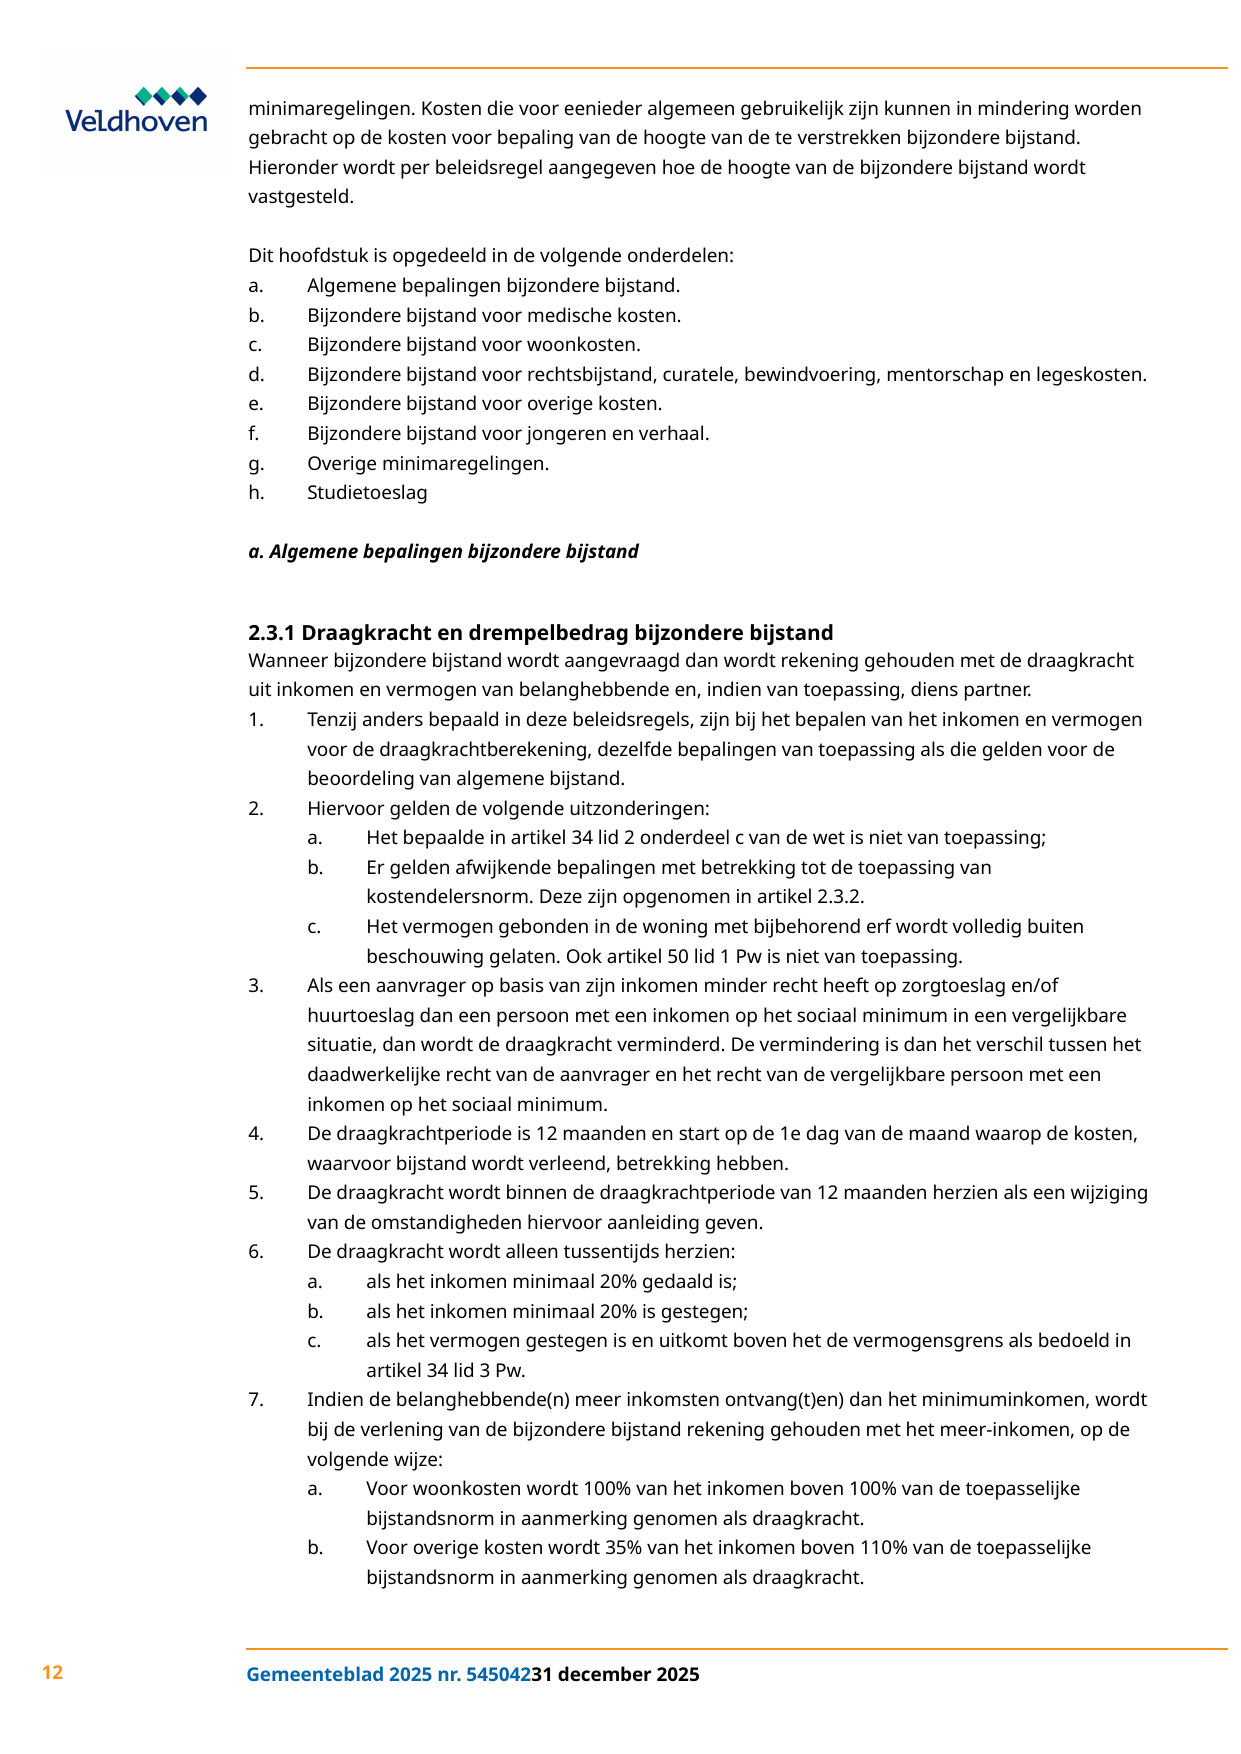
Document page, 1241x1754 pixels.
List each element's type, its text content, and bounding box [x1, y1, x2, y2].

list De draagkrachtperiode is 12 maanden en start op de 1e dag van de maand waarop de kosten, waarvoor bijstand wordt verleend, betrekking hebben. [248, 1120, 1152, 1176]
list Indien de belanghebbende(n) meer inkomsten ontvang(t)en) dan het minimuminkomen, wordt bij de verlening van de bijzondere bijstand rekening gehouden met het meer-inkomen, op de volgende wijze: [248, 1387, 1152, 1471]
list Als een aanvrager op basis van zijn inkomen minder recht heeft op zorgtoeslag en/of huurtoeslag dan een persoon met een inkomen op het sociaal minimum in een vergelijkbare situatie, dan wordt de draagkracht verminderd. De vermindering is dan het verschil tussen het daadwerkelijke recht van de aanvrager en het recht van de vergelijkbare persoon met een inkomen op het sociaal minimum. [248, 972, 1152, 1116]
picture [41, 47, 231, 172]
list Bijzondere bijstand voor medische kosten. [248, 302, 1152, 328]
list als het vermogen gestegen is en uitkomt boven het de vermogensgrens als bedoeld in artikel 34 lid 3 Pw. [307, 1327, 1152, 1383]
list Het bepaalde in artikel 34 lid 2 onderdeel c van de wet is niet van toepassing; [307, 824, 1152, 850]
list Hiervoor gelden de volgende uitzonderingen: [248, 795, 1152, 821]
list Bijzondere bijstand voor woonkosten. [248, 331, 1152, 357]
list als het inkomen minimaal 20% gedaald is; [307, 1268, 1152, 1294]
text minimaregelingen. Kosten die voor eenieder algemeen gebruikelijk zijn kunnen in mindering worden gebracht op de kosten voor bepaling van de hoogte van de te verstrekken bijzondere bijstand. Hieronder wordt per beleidsregel aangegeven hoe de hoogte van de bijzondere bijstand wordt vastgesteld. [248, 95, 1152, 209]
text Wanneer bijzondere bijstand wordt aangevraagd dan wordt rekening gehouden met de draagkracht uit inkomen en vermogen van belanghebbende en, indien van toepassing, diens partner. [248, 647, 1152, 702]
list Bijzondere bijstand voor overige kosten. [248, 391, 1152, 416]
list Bijzondere bijstand voor jongeren en verhaal. [248, 420, 1152, 446]
list Bijzondere bijstand voor rechtsbijstand, curatele, bewindvoering, mentorschap en legeskosten. [248, 361, 1152, 387]
list Voor overige kosten wordt 35% van het inkomen boven 110% van de toepasselijke bijstandsnorm in aanmerking genomen als draagkracht. [307, 1534, 1152, 1590]
text Dit hoofdstuk is opgedeeld in de volgende onderdelen: [248, 243, 1152, 268]
list Tenzij anders bepaald in deze beleidsregels, zijn bij het bepalen van het inkomen en vermogen voor de draagkrachtberekening, dezelfde bepalingen van toepassing als die gelden voor de beoordeling van algemene bijstand. [248, 706, 1152, 791]
list De draagkracht wordt alleen tussentijds herzien: [248, 1239, 1152, 1264]
list Algemene bepalingen bijzondere bijstand. [248, 272, 1152, 298]
list Overige minimaregelingen. [248, 450, 1152, 476]
list als het inkomen minimaal 20% is gestegen; [307, 1298, 1152, 1323]
list Het vermogen gebonden in de woning met bijbehorend erf wordt volledig buiten beschouwing gelaten. Ook artikel 50 lid 1 Pw is niet van toepassing. [307, 913, 1152, 968]
list Er gelden afwijkende bepalingen met betrekking tot de toepassing van kostendelersnorm. Deze zijn opgenomen in artikel 2.3.2. [307, 854, 1152, 909]
list De draagkracht wordt binnen de draagkrachtperiode van 12 maanden herzien als een wijziging van de omstandigheden hiervoor aanleiding geven. [248, 1179, 1152, 1235]
list Voor woonkosten wordt 100% van het inkomen boven 100% van de toepasselijke bijstandsnorm in aanmerking genomen als draagkracht. [307, 1475, 1152, 1531]
list Studietoeslag [248, 479, 1152, 505]
text a. Algemene bepalingen bijzondere bijstand [248, 538, 1152, 564]
text 2.3.1 Draagkracht en drempelbedrag bijzondere bijstand [248, 618, 1152, 647]
